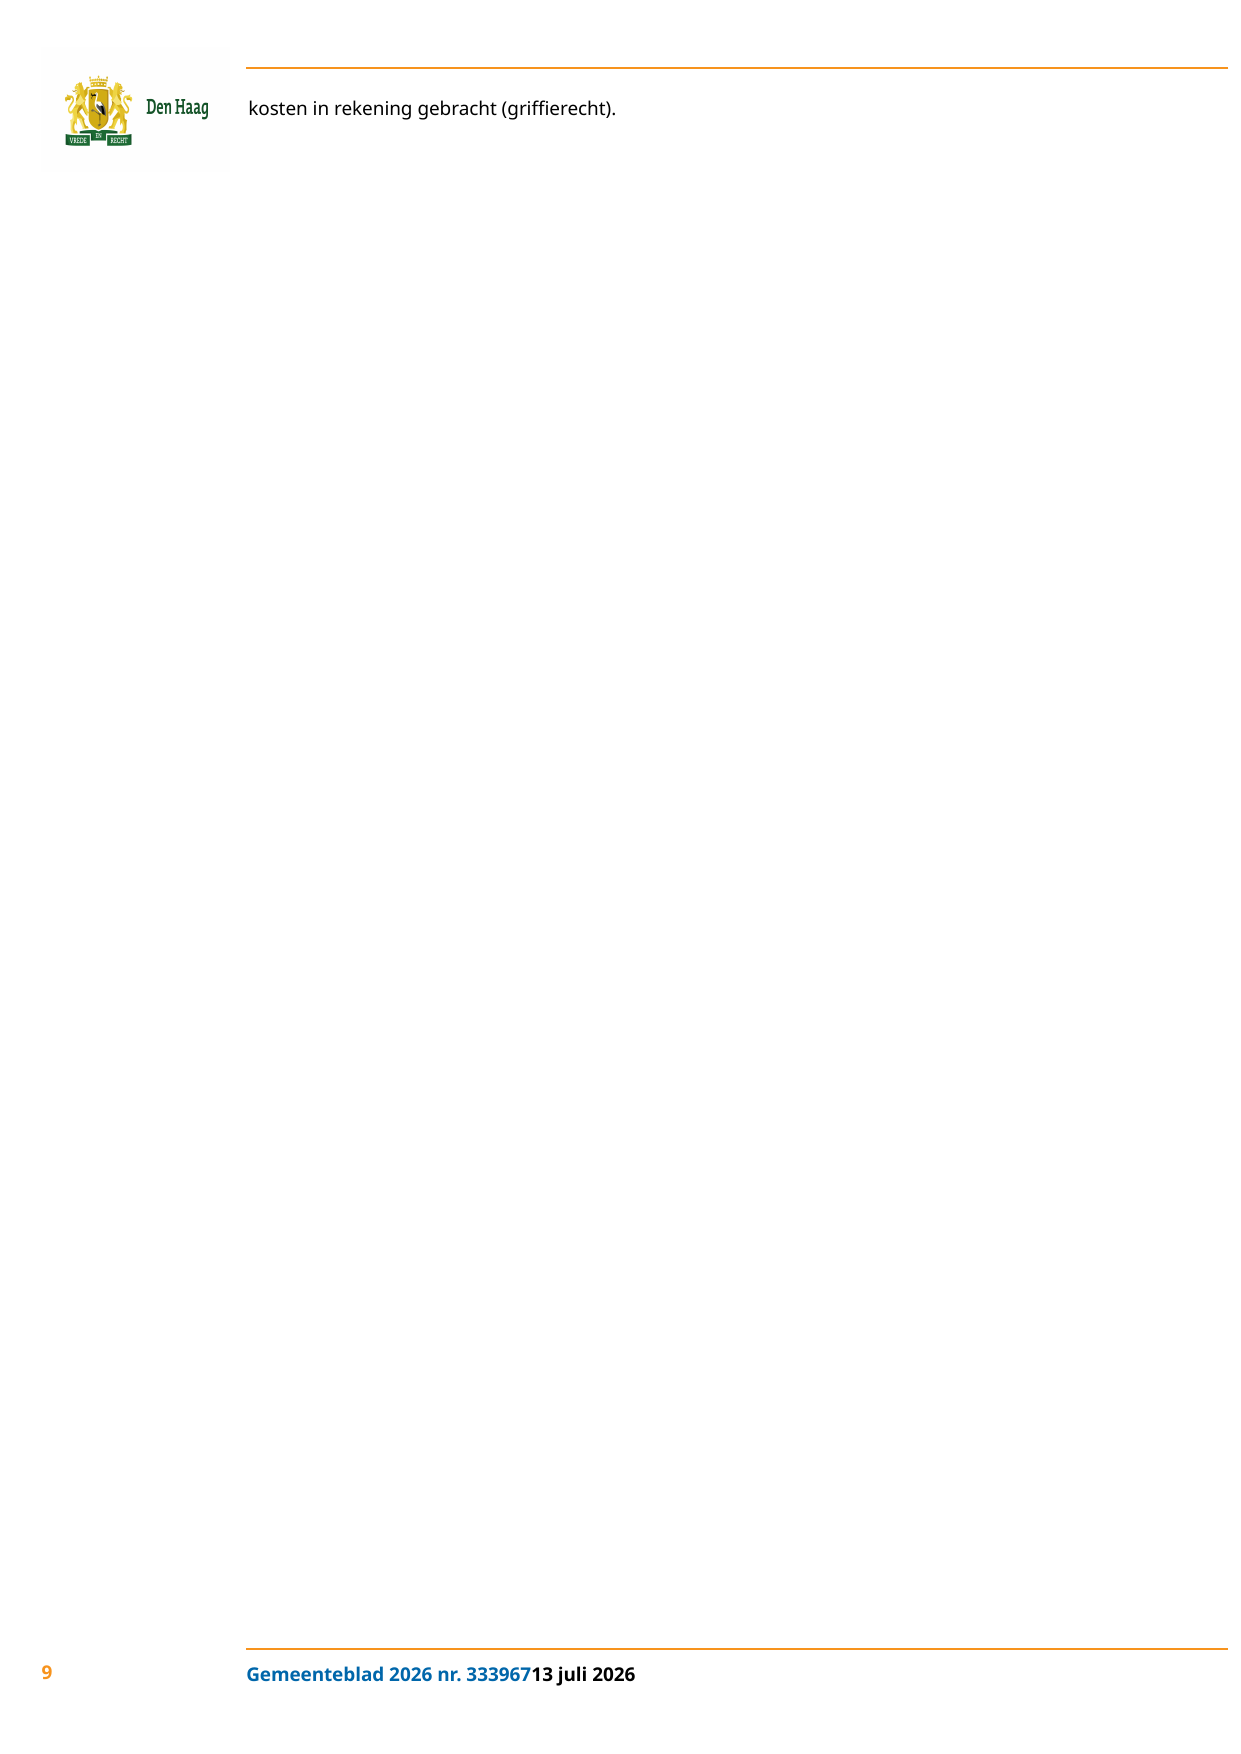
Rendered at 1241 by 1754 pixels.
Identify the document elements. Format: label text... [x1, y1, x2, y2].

picture [41, 47, 231, 172]
text kosten in rekening gebracht (griffierecht). [248, 95, 1152, 121]
